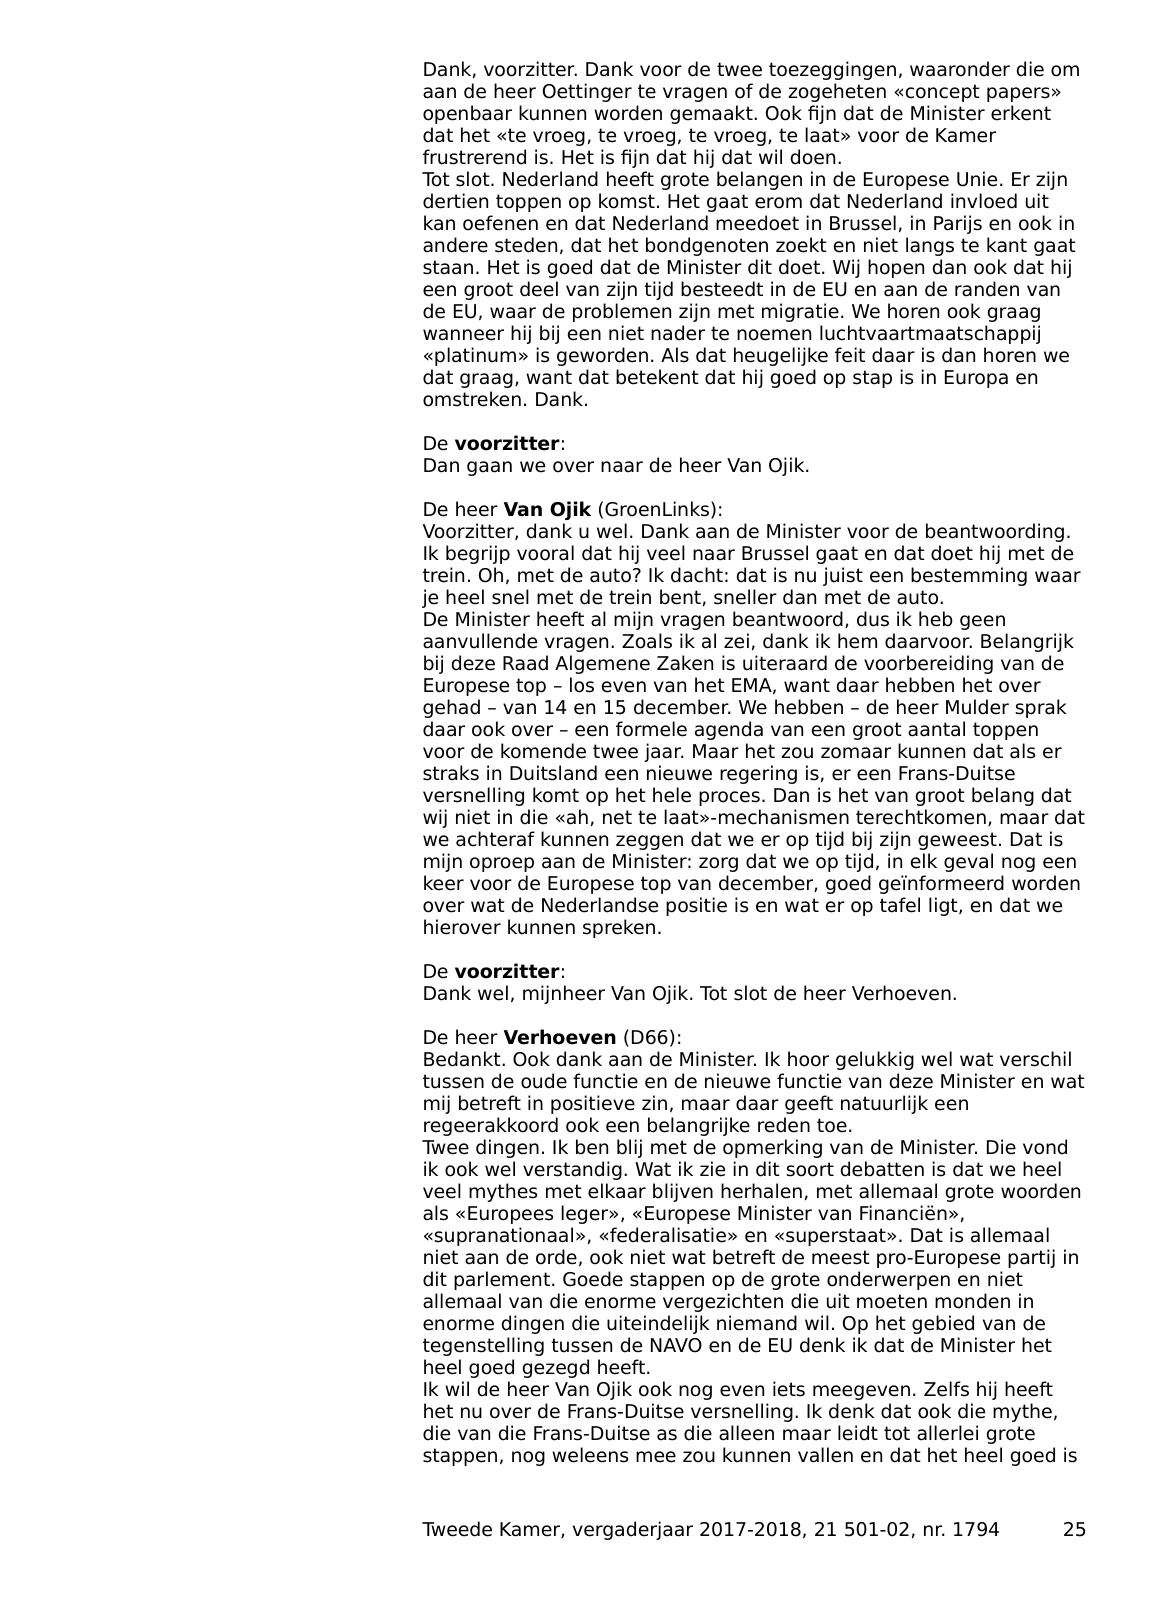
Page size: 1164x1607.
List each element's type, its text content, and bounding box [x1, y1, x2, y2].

text De heer Van Ojik (GroenLinks): [422, 499, 1087, 521]
text Ik wil de heer Van Ojik ook nog even iets meegeven. Zelfs hij heeft het nu over de Frans-Duitse versnelling. Ik denk dat ook die mythe, die van die Frans-Duitse as die alleen maar leidt tot allerlei grote stappen, nog weleens mee zou kunnen vallen en dat het heel goed is [422, 1379, 1087, 1467]
text Tot slot. Nederland heeft grote belangen in de Europese Unie. Er zijn dertien toppen op komst. Het gaat erom dat Nederland invloed uit kan oefenen en dat Nederland meedoet in Brussel, in Parijs en ook in andere steden, dat het bondgenoten zoekt en niet langs te kant gaat staan. Het is goed dat de Minister dit doet. Wij hopen dan ook dat hij een groot deel van zijn tijd besteedt in de EU en aan de randen van de EU, waar de problemen zijn met migratie. We horen ook graag wanneer hij bij een niet nader te noemen luchtvaartmaatschappij «platinum» is geworden. Als dat heugelijke feit daar is dan horen we dat graag, want dat betekent dat hij goed op stap is in Europa en omstreken. Dank. [422, 169, 1087, 411]
text De heer Verhoeven (D66): [422, 1027, 1087, 1049]
text Voorzitter, dank u wel. Dank aan de Minister voor de beantwoording. Ik begrijp vooral dat hij veel naar Brussel gaat en dat doet hij met de trein. Oh, met de auto? Ik dacht: dat is nu juist een bestemming waar je heel snel met de trein bent, sneller dan met de auto. [422, 521, 1087, 609]
text Bedankt. Ook dank aan de Minister. Ik hoor gelukkig wel wat verschil tussen de oude functie en de nieuwe functie van deze Minister en wat mij betreft in positieve zin, maar daar geeft natuurlijk een regeerakkoord ook een belangrijke reden toe. [422, 1049, 1087, 1137]
text Dank, voorzitter. Dank voor de twee toezeggingen, waaronder die om aan de heer Oettinger te vragen of de zogeheten «concept papers» openbaar kunnen worden gemaakt. Ook fijn dat de Minister erkent dat het «te vroeg, te vroeg, te vroeg, te laat» voor de Kamer frustrerend is. Het is fijn dat hij dat wil doen. [422, 59, 1087, 169]
text De Minister heeft al mijn vragen beantwoord, dus ik heb geen aanvullende vragen. Zoals ik al zei, dank ik hem daarvoor. Belangrijk bij deze Raad Algemene Zaken is uiteraard de voorbereiding van de Europese top – los even van het EMA, want daar hebben het over gehad – van 14 en 15 december. We hebben – de heer Mulder sprak daar ook over – een formele agenda van een groot aantal toppen voor de komende twee jaar. Maar het zou zomaar kunnen dat als er straks in Duitsland een nieuwe regering is, er een Frans-Duitse versnelling komt op het hele proces. Dan is het van groot belang dat wij niet in die «ah, net te laat»-mechanismen terechtkomen, maar dat we achteraf kunnen zeggen dat we er op tijd bij zijn geweest. Dat is mijn oproep aan de Minister: zorg dat we op tijd, in elk geval nog een keer voor de Europese top van december, goed geïnformeerd worden over wat de Nederlandse positie is en wat er op tafel ligt, en dat we hierover kunnen spreken. [422, 609, 1087, 939]
text De voorzitter: [422, 433, 1087, 455]
text Dan gaan we over naar de heer Van Ojik. [422, 455, 1087, 477]
text Dank wel, mijnheer Van Ojik. Tot slot de heer Verhoeven. [422, 983, 1087, 1005]
text De voorzitter: [422, 961, 1087, 983]
text Twee dingen. Ik ben blij met de opmerking van de Minister. Die vond ik ook wel verstandig. Wat ik zie in dit soort debatten is dat we heel veel mythes met elkaar blijven herhalen, met allemaal grote woorden als «Europees leger», «Europese Minister van Financiën», «supranationaal», «federalisatie» en «superstaat». Dat is allemaal niet aan de orde, ook niet wat betreft de meest pro-Europese partij in dit parlement. Goede stappen op de grote onderwerpen en niet allemaal van die enorme vergezichten die uit moeten monden in enorme dingen die uiteindelijk niemand wil. Op het gebied van de tegenstelling tussen de NAVO en de EU denk ik dat de Minister het heel goed gezegd heeft. [422, 1137, 1087, 1379]
